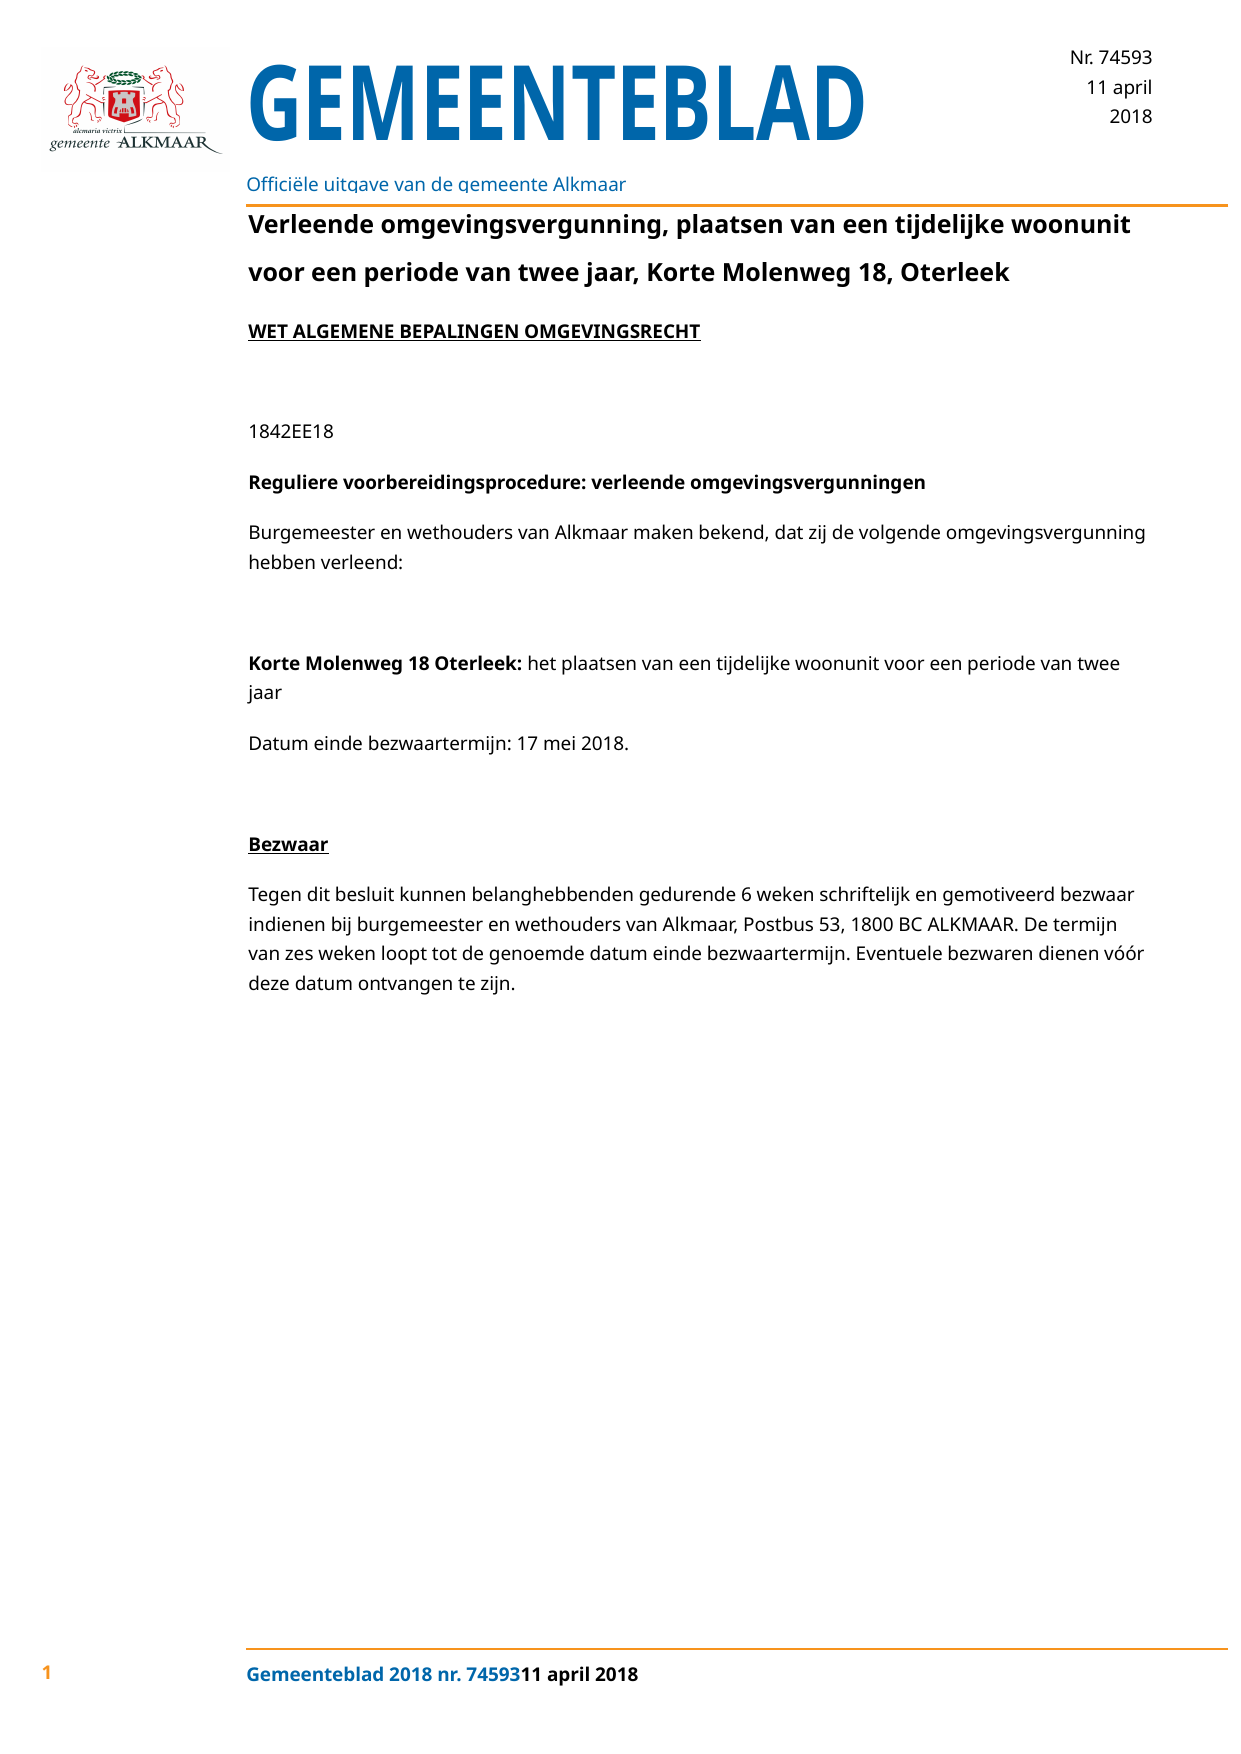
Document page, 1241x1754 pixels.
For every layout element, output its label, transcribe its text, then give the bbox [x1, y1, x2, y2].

text 1842EE18 [248, 419, 1152, 444]
picture [41, 47, 231, 172]
text Burgemeester en wethouders van Alkmaar maken bekend, dat zij de volgende omgevingsvergunning hebben verleend: [248, 519, 1152, 575]
text Bezwaar [248, 831, 1152, 857]
text WET ALGEMENE BEPALINGEN OMGEVINGSRECHT [248, 318, 1152, 344]
text Korte Molenweg 18 Oterleek: het plaatsen van een tijdelijke woonunit voor een periode van twee jaar [248, 650, 1152, 705]
text Tegen dit besluit kunnen belanghebbenden gedurende 6 weken schriftelijk en gemotiveerd bezwaar indienen bij burgemeester en wethouders van Alkmaar, Postbus 53, 1800 BC ALKMAAR. De termijn van zes weken loopt tot de genoemde datum einde bezwaartermijn. Eventuele bezwaren dienen vóór deze datum ontvangen te zijn. [248, 881, 1152, 996]
text Datum einde bezwaartermijn: 17 mei 2018. [248, 730, 1152, 756]
text Verleende omgevingsvergunning, plaatsen van een tijdelijke woonunit voor een periode van twee jaar, Korte Molenweg 18, Oterleek [248, 207, 1152, 288]
text Reguliere voorbereidingsprocedure: verleende omgevingsvergunningen [248, 469, 1152, 495]
